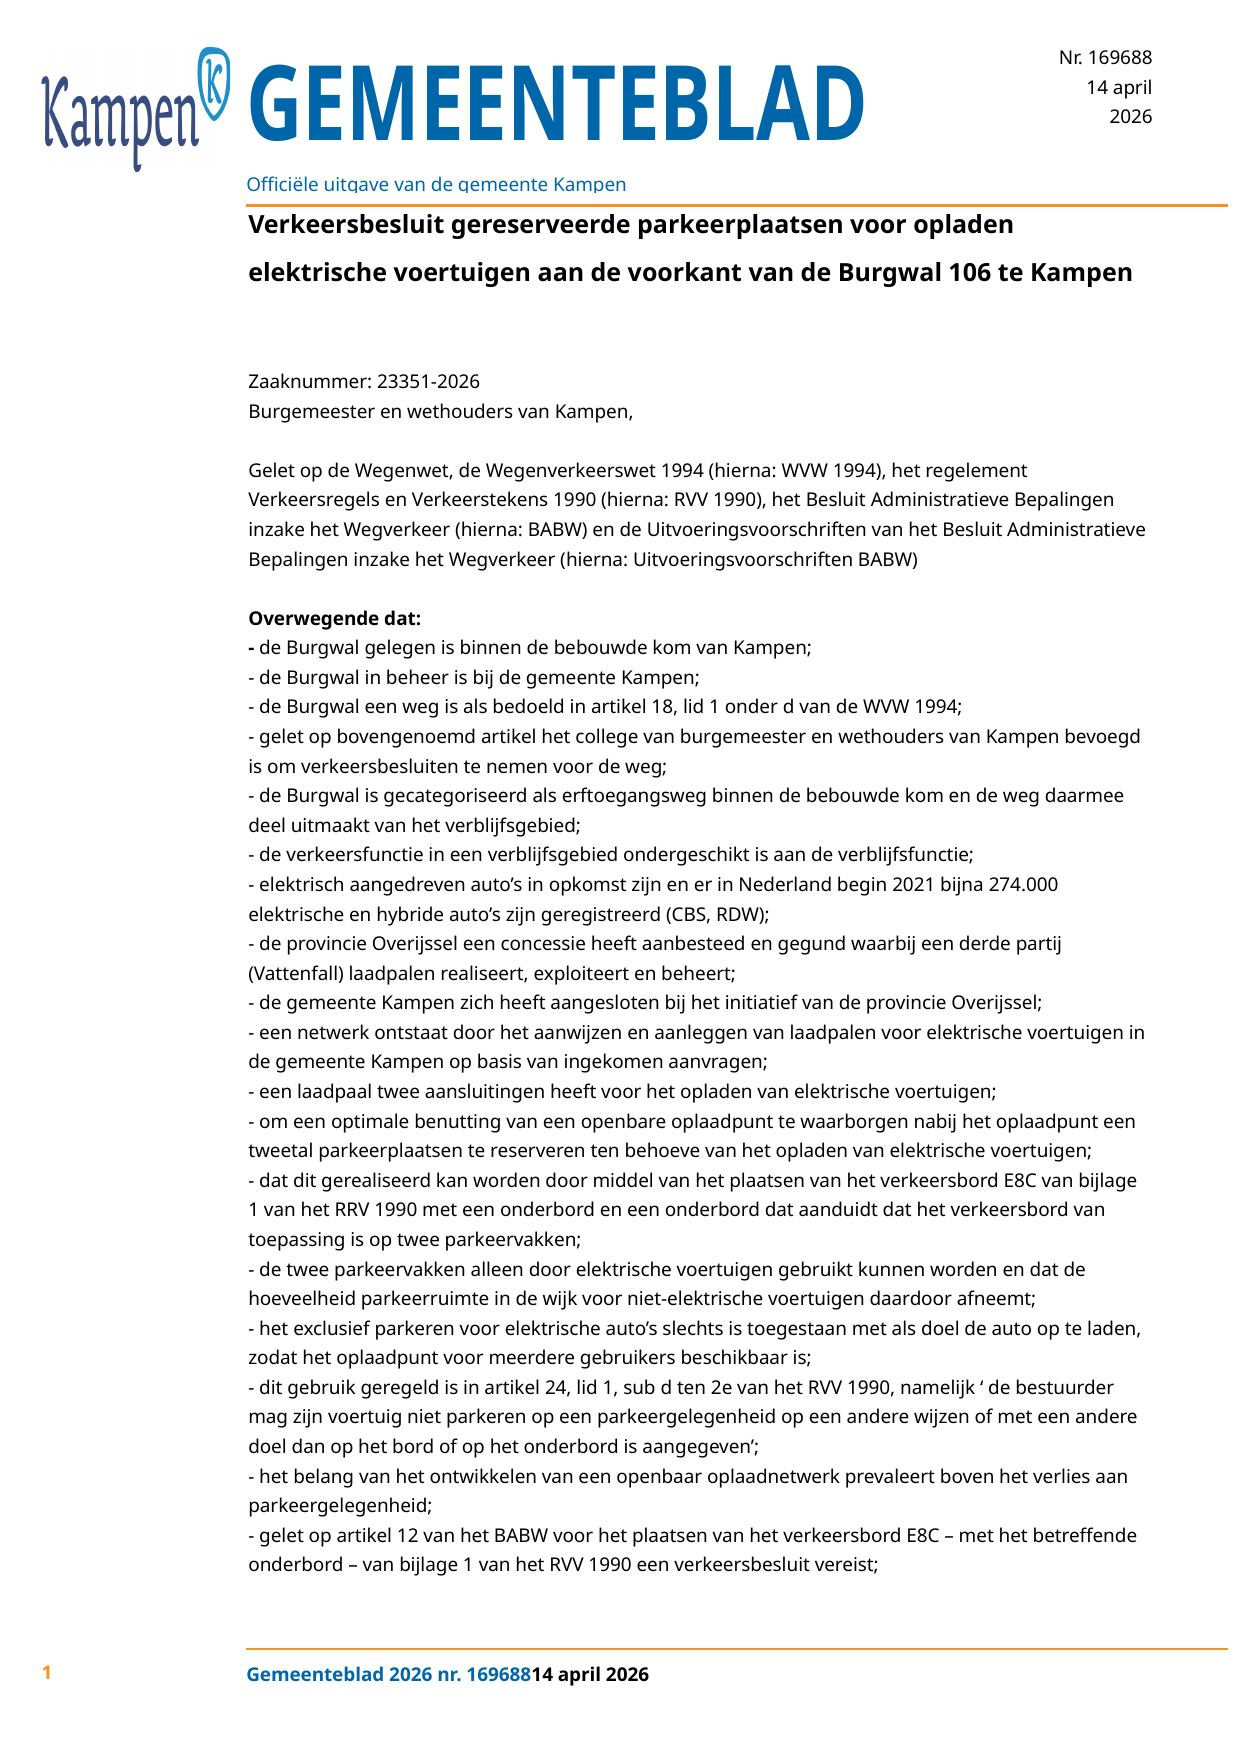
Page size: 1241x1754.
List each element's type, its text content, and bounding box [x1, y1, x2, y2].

text - het belang van het ontwikkelen van een openbaar oplaadnetwerk prevaleert boven het verlies aan parkeergelegenheid; [248, 1463, 1152, 1518]
text - gelet op bovengenoemd artikel het college van burgemeester en wethouders van Kampen bevoegd is om verkeersbesluiten te nemen voor de weg; [248, 723, 1152, 778]
text - de gemeente Kampen zich heeft aangesloten bij het initiatief van de provincie Overijssel; [248, 989, 1152, 1015]
text - de Burgwal is gecategoriseerd als erftoegangsweg binnen de bebouwde kom en de weg daarmee deel uitmaakt van het verblijfsgebied; [248, 782, 1152, 838]
text - de provincie Overijssel een concessie heeft aanbesteed en gegund waarbij een derde partij (Vattenfall) laadpalen realiseert, exploiteert en beheert; [248, 930, 1152, 986]
text Zaaknummer: 23351-2026 [248, 368, 1152, 394]
text Burgemeester en wethouders van Kampen, [248, 398, 1152, 423]
text - de Burgwal in beheer is bij de gemeente Kampen; [248, 664, 1152, 690]
text - om een optimale benutting van een openbare oplaadpunt te waarborgen nabij het oplaadpunt een tweetal parkeerplaatsen te reserveren ten behoeve van het opladen van elektrische voertuigen; [248, 1108, 1152, 1163]
text - dit gebruik geregeld is in artikel 24, lid 1, sub d ten 2e van het RVV 1990, namelijk ‘ de bestuurder mag zijn voertuig niet parkeren op een parkeergelegenheid op een andere wijzen of met een andere doel dan op het bord of op het onderbord is aangegeven’; [248, 1374, 1152, 1459]
text - een netwerk ontstaat door het aanwijzen en aanleggen van laadpalen voor elektrische voertuigen in de gemeente Kampen op basis van ingekomen aanvragen; [248, 1019, 1152, 1074]
text - gelet op artikel 12 van het BABW voor het plaatsen van het verkeersbord E8C – met het betreffende onderbord – van bijlage 1 van het RVV 1990 een verkeersbesluit vereist; [248, 1522, 1152, 1577]
text Overwegende dat: [248, 605, 1152, 631]
picture [41, 47, 231, 172]
text - de twee parkeervakken alleen door elektrische voertuigen gebruikt kunnen worden en dat de hoeveelheid parkeerruimte in de wijk voor niet-elektrische voertuigen daardoor afneemt; [248, 1256, 1152, 1311]
text - dat dit gerealiseerd kan worden door middel van het plaatsen van het verkeersbord E8C van bijlage 1 van het RRV 1990 met een onderbord en een onderbord dat aanduidt dat het verkeersbord van toepassing is op twee parkeervakken; [248, 1167, 1152, 1252]
text - elektrisch aangedreven auto’s in opkomst zijn en er in Nederland begin 2021 bijna 274.000 elektrische en hybride auto’s zijn geregistreerd (CBS, RDW); [248, 871, 1152, 926]
text - de verkeersfunctie in een verblijfsgebied ondergeschikt is aan de verblijfsfunctie; [248, 842, 1152, 867]
text - de Burgwal een weg is als bedoeld in artikel 18, lid 1 onder d van de WVW 1994; [248, 694, 1152, 719]
text - de Burgwal gelegen is binnen de bebouwde kom van Kampen; [248, 634, 1152, 660]
text Gelet op de Wegenwet, de Wegenverkeerswet 1994 (hierna: WVW 1994), het regelement Verkeersregels en Verkeerstekens 1990 (hierna: RVV 1990), het Besluit Administratieve Bepalingen inzake het Wegverkeer (hierna: BABW) en de Uitvoeringsvoorschriften van het Besluit Administratieve Bepalingen inzake het Wegverkeer (hierna: Uitvoeringsvoorschriften BABW) [248, 457, 1152, 571]
text - het exclusief parkeren voor elektrische auto’s slechts is toegestaan met als doel de auto op te laden, zodat het oplaadpunt voor meerdere gebruikers beschikbaar is; [248, 1315, 1152, 1370]
text Verkeersbesluit gereserveerde parkeerplaatsen voor opladen elektrische voertuigen aan de voorkant van de Burgwal 106 te Kampen [248, 207, 1152, 288]
text - een laadpaal twee aansluitingen heeft voor het opladen van elektrische voertuigen; [248, 1078, 1152, 1104]
